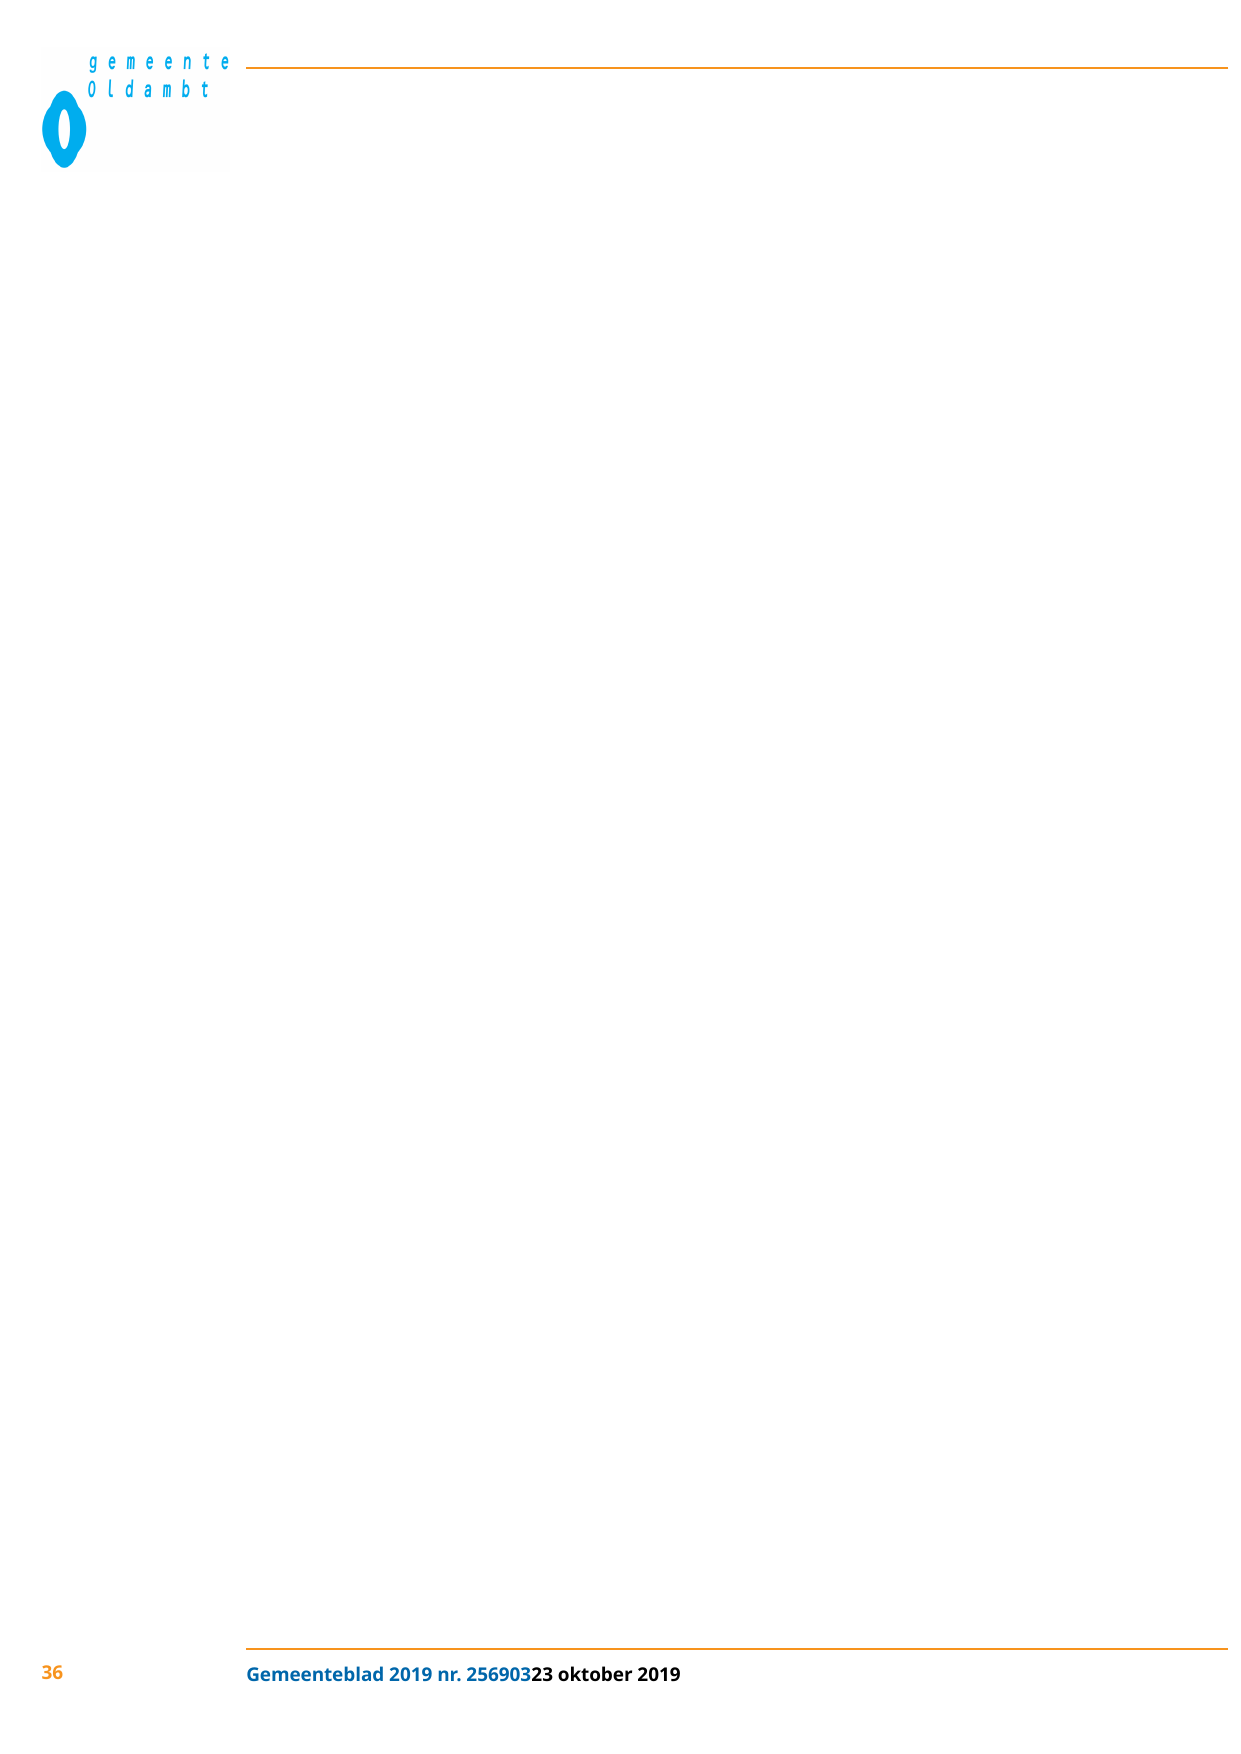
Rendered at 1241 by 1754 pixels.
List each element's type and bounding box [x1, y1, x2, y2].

picture [41, 47, 231, 172]
